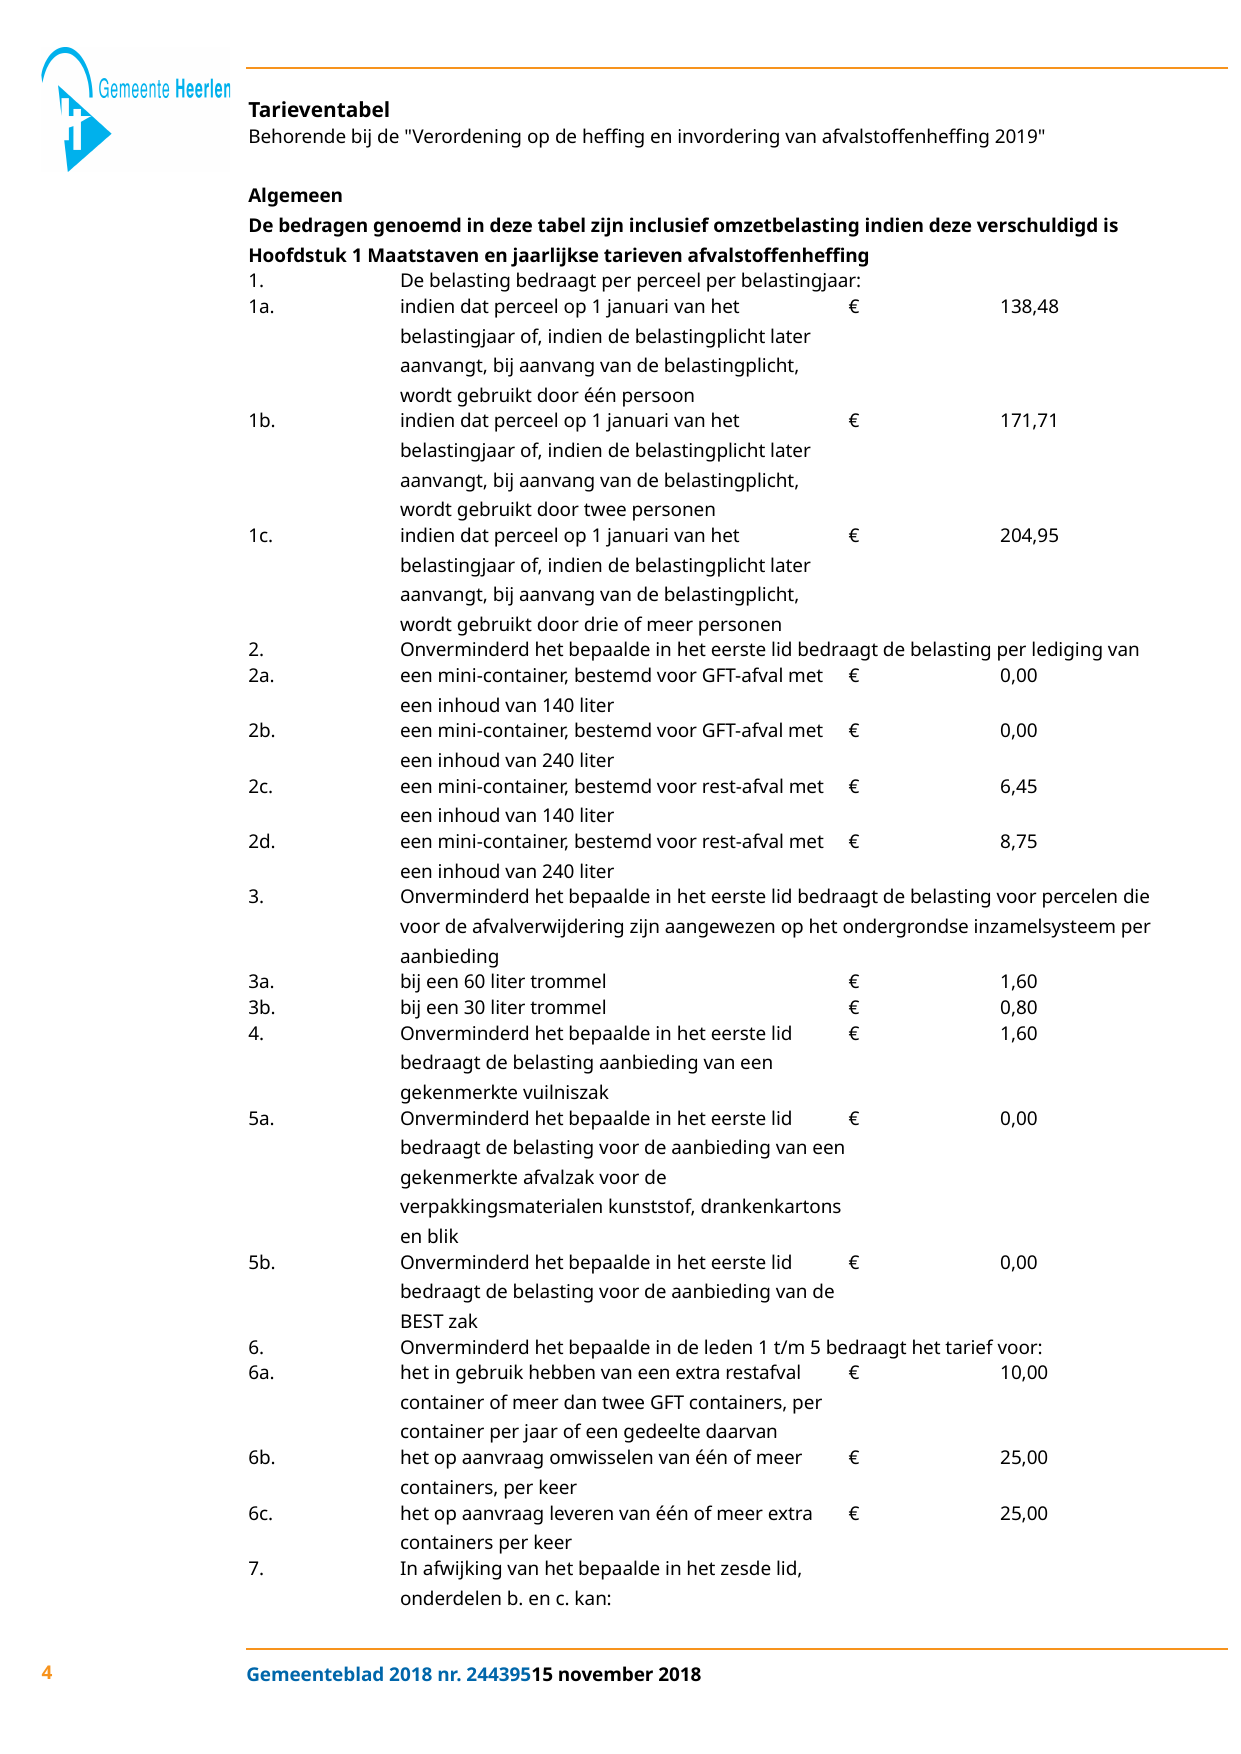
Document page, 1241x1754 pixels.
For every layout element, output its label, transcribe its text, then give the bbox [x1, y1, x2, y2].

table_cell € [848, 718, 1000, 773]
table_cell € [848, 663, 1000, 718]
text Algemeen [248, 182, 1152, 208]
table_cell € [848, 522, 1000, 637]
table_header Hoofdstuk 1 Maatstaven en jaarlijkse tarieven afvalstoffenheffing [248, 242, 1152, 267]
table_cell 5a. [248, 1105, 400, 1249]
table_cell Onverminderd het bepaalde in het eerste lid bedraagt de belasting aanbieding van een gekenmerkte vuilniszak [400, 1020, 848, 1105]
table_cell 6. [248, 1334, 400, 1359]
table_cell 2b. [248, 718, 400, 773]
table_cell € [848, 408, 1000, 522]
table_cell bij een 60 liter trommel [400, 969, 848, 994]
table_cell 0,80 [1000, 994, 1152, 1020]
table_cell een mini-container, bestemd voor rest-afval met een inhoud van 240 liter [400, 828, 848, 884]
table_cell 6b. [248, 1445, 400, 1500]
table_cell 0,00 [1000, 1249, 1152, 1334]
table_cell [848, 1555, 1000, 1610]
table_cell 2. [248, 637, 400, 662]
table_cell 1b. [248, 408, 400, 522]
text Behorende bij de "Verordening op de heffing en invordering van afvalstoffenheffing 2019" [248, 123, 1152, 149]
table_cell 5b. [248, 1249, 400, 1334]
table_cell het op aanvraag omwisselen van één of meer containers, per keer [400, 1445, 848, 1500]
table_cell € [848, 1105, 1000, 1249]
table_cell 1a. [248, 293, 400, 408]
table_cell 0,00 [1000, 718, 1152, 773]
table_cell 6,45 [1000, 773, 1152, 828]
table_cell bij een 30 liter trommel [400, 994, 848, 1020]
table_cell In afwijking van het bepaalde in het zesde lid, onderdelen b. en c. kan: [400, 1555, 848, 1610]
table_cell € [848, 994, 1000, 1020]
table_cell indien dat perceel op 1 januari van het belastingjaar of, indien de belastingplicht later aanvangt, bij aanvang van de belastingplicht, wordt gebruikt door twee personen [400, 408, 848, 522]
text Tarieventabel [248, 95, 1152, 123]
table_cell € [848, 1249, 1000, 1334]
table_cell 10,00 [1000, 1360, 1152, 1444]
table_cell Onverminderd het bepaalde in het eerste lid bedraagt de belasting voor percelen die voor de afvalverwijdering zijn aangewezen op het ondergrondse inzamelsysteem per aanbieding [400, 884, 1152, 968]
table_cell Onverminderd het bepaalde in het eerste lid bedraagt de belasting voor de aanbieding van een gekenmerkte afvalzak voor de verpakkingsmaterialen kunststof, drankenkartons en blik [400, 1105, 848, 1249]
table_cell 1. [248, 268, 400, 293]
table_cell Onverminderd het bepaalde in het eerste lid bedraagt de belasting per lediging van [400, 637, 1152, 662]
table_cell een mini-container, bestemd voor GFT-afval met een inhoud van 140 liter [400, 663, 848, 718]
table_cell 138,48 [1000, 293, 1152, 408]
table_cell 204,95 [1000, 522, 1152, 637]
table_cell 2c. [248, 773, 400, 828]
table_cell een mini-container, bestemd voor rest-afval met een inhoud van 140 liter [400, 773, 848, 828]
table_cell het op aanvraag leveren van één of meer extra containers per keer [400, 1500, 848, 1555]
table_cell 4. [248, 1020, 400, 1105]
table_cell € [848, 1500, 1000, 1555]
table_cell het in gebruik hebben van een extra restafval container of meer dan twee GFT containers, per container per jaar of een gedeelte daarvan [400, 1360, 848, 1444]
table_cell 171,71 [1000, 408, 1152, 522]
table_cell 6a. [248, 1360, 400, 1444]
table_cell een mini-container, bestemd voor GFT-afval met een inhoud van 240 liter [400, 718, 848, 773]
table_cell 1,60 [1000, 969, 1152, 994]
table_cell 2a. [248, 663, 400, 718]
table_cell 1c. [248, 522, 400, 637]
table_cell 7. [248, 1555, 400, 1610]
table_cell 3. [248, 884, 400, 968]
table_cell 6c. [248, 1500, 400, 1555]
table_cell 0,00 [1000, 1105, 1152, 1249]
table_cell € [848, 969, 1000, 994]
table_cell Onverminderd het bepaalde in de leden 1 t/m 5 bedraagt het tarief voor: [400, 1334, 1152, 1359]
table_cell 0,00 [1000, 663, 1152, 718]
text De bedragen genoemd in deze tabel zijn inclusief omzetbelasting indien deze verschuldigd is [248, 212, 1152, 238]
table_cell € [848, 293, 1000, 408]
table_cell indien dat perceel op 1 januari van het belastingjaar of, indien de belastingplicht later aanvangt, bij aanvang van de belastingplicht, wordt gebruikt door één persoon [400, 293, 848, 408]
table_cell 25,00 [1000, 1445, 1152, 1500]
table_cell 1,60 [1000, 1020, 1152, 1105]
table_cell € [848, 1020, 1000, 1105]
table_cell 3a. [248, 969, 400, 994]
table_cell indien dat perceel op 1 januari van het belastingjaar of, indien de belastingplicht later aanvangt, bij aanvang van de belastingplicht, wordt gebruikt door drie of meer personen [400, 522, 848, 637]
table_cell Onverminderd het bepaalde in het eerste lid bedraagt de belasting voor de aanbieding van de BEST zak [400, 1249, 848, 1334]
table_cell De belasting bedraagt per perceel per belastingjaar: [400, 268, 1152, 293]
table_cell € [848, 773, 1000, 828]
table_cell [1000, 1555, 1152, 1610]
table_cell 3b. [248, 994, 400, 1020]
picture [41, 47, 58, 70]
table_cell € [848, 1360, 1000, 1444]
table_cell € [848, 828, 1000, 884]
table_cell 8,75 [1000, 828, 1152, 884]
picture [41, 47, 231, 172]
table_cell 25,00 [1000, 1500, 1152, 1555]
table_cell € [848, 1445, 1000, 1500]
table_cell 2d. [248, 828, 400, 884]
